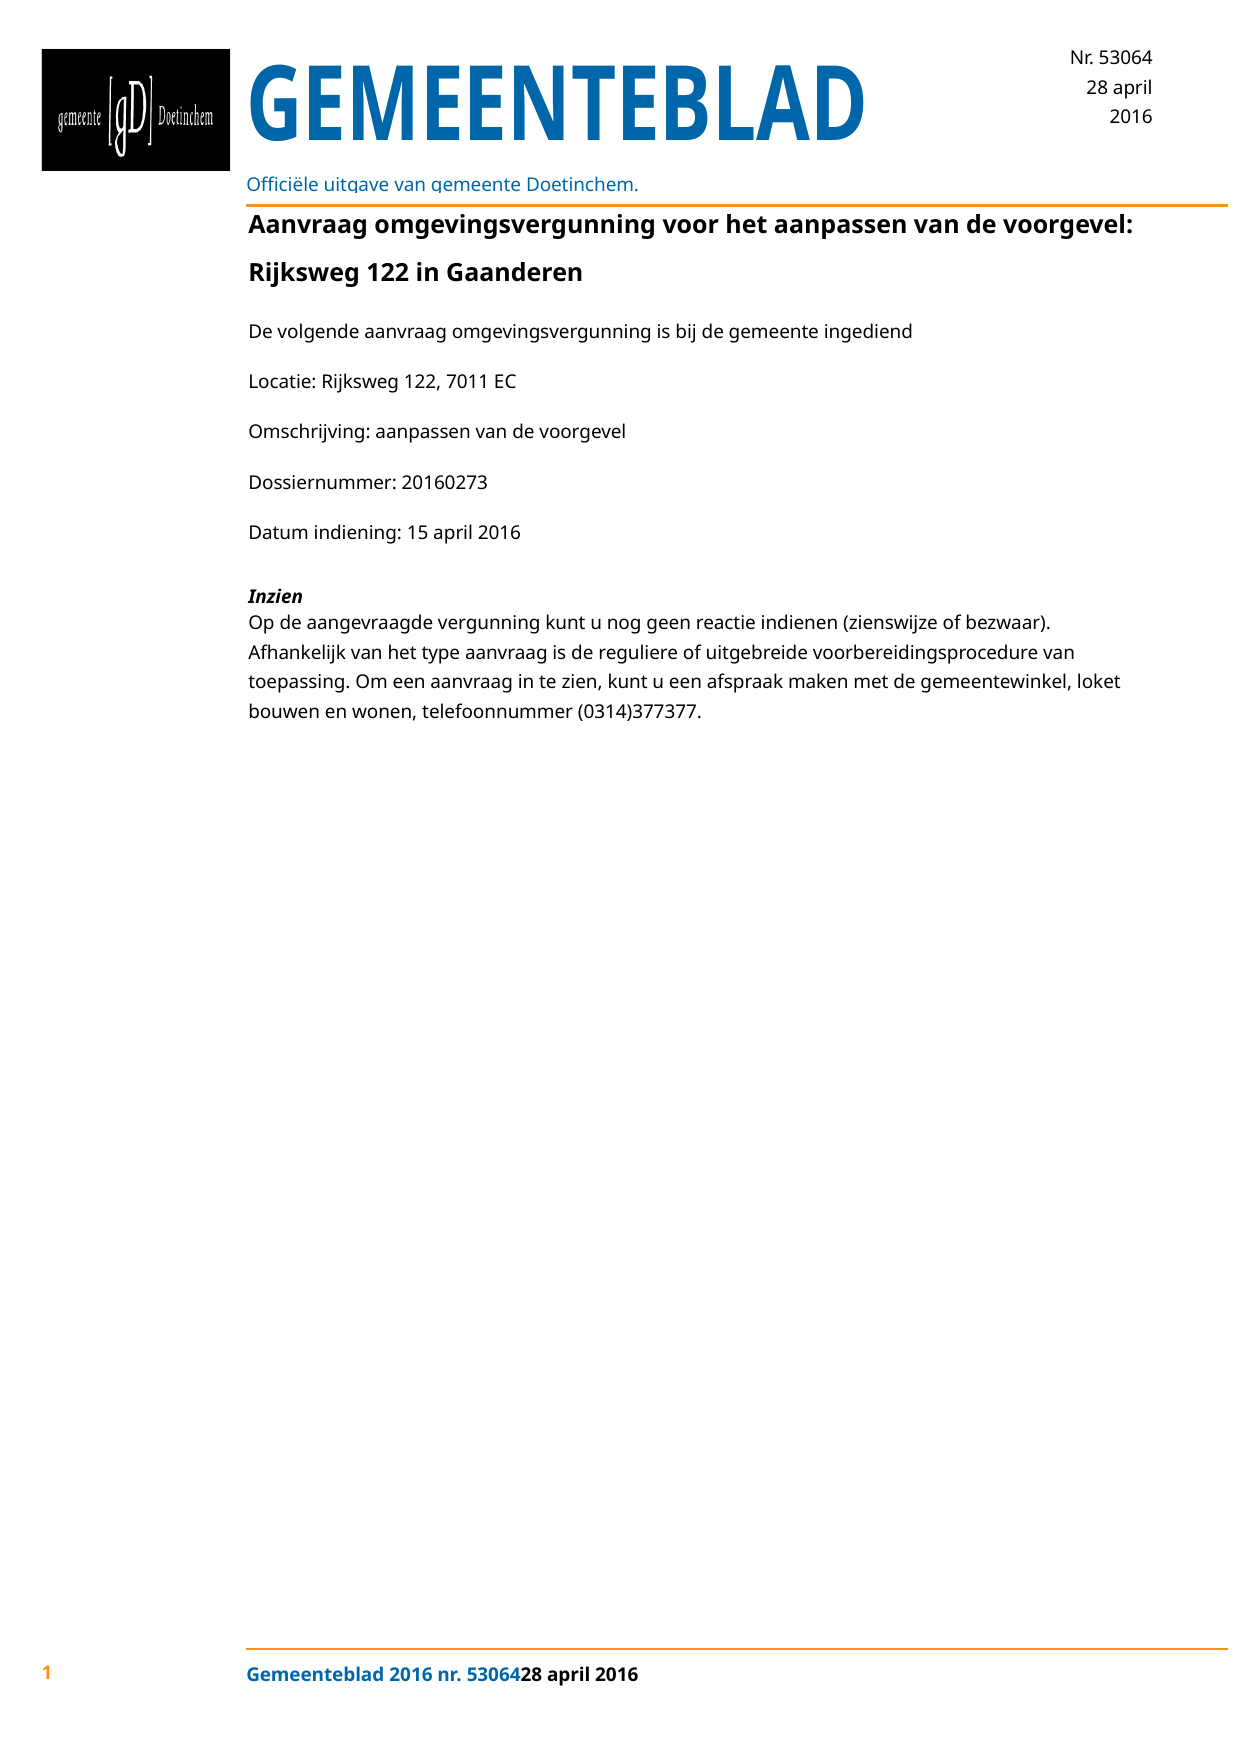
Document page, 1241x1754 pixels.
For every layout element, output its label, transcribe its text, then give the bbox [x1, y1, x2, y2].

text Omschrijving: aanpassen van de voorgevel [248, 419, 1152, 444]
picture [41, 47, 231, 172]
text Inzien [248, 583, 1152, 609]
text Dossiernummer: 20160273 [248, 469, 1152, 495]
text De volgende aanvraag omgevingsvergunning is bij de gemeente ingediend [248, 318, 1152, 344]
text Locatie: Rijksweg 122, 7011 EC [248, 368, 1152, 394]
text Datum indiening: 15 april 2016 [248, 519, 1152, 545]
text Op de aangevraagde vergunning kunt u nog geen reactie indienen (zienswijze of bezwaar). Afhankelijk van het type aanvraag is de reguliere of uitgebreide voorbereidingsprocedure van toepassing. Om een aanvraag in te zien, kunt u een afspraak maken met de gemeentewinkel, loket bouwen en wonen, telefoonnummer (0314)377377. [248, 609, 1152, 724]
text Aanvraag omgevingsvergunning voor het aanpassen van de voorgevel: Rijksweg 122 in Gaanderen [248, 207, 1152, 288]
